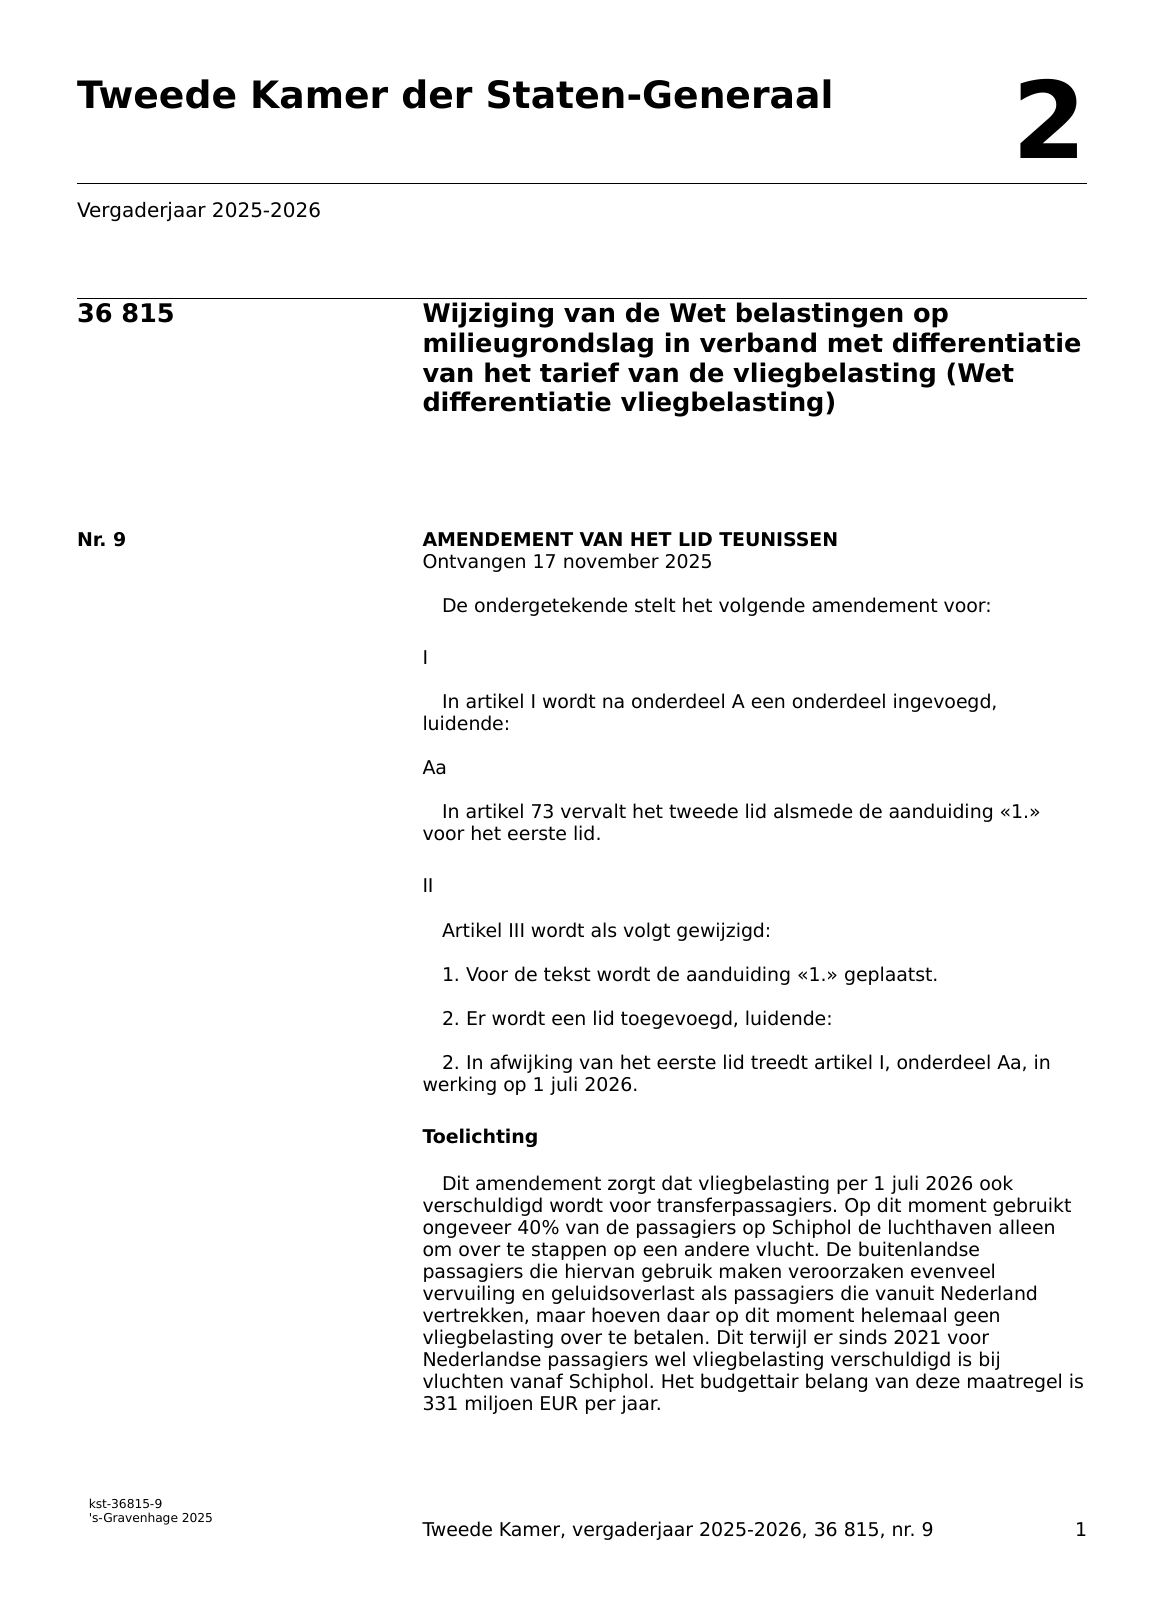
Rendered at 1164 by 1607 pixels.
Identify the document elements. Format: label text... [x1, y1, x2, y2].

subtitle Toelichting [422, 1126, 1087, 1148]
text In artikel I wordt na onderdeel A een onderdeel ingevoegd, luidende: [422, 691, 1087, 735]
text 's-Gravenhage 2025 [88, 1511, 323, 1525]
subtitle Nr. 9 AMENDEMENT VAN HET LID TEUNISSEN [77, 529, 1087, 551]
text 2. In afwijking van het eerste lid treedt artikel I, onderdeel Aa, in werking op 1 juli 2026. [422, 1052, 1087, 1096]
text Aa [422, 757, 1087, 779]
subtitle II [422, 875, 1087, 897]
text Ontvangen 17 november 2025 [422, 551, 1087, 573]
text In artikel 73 vervalt het tweede lid alsmede de aanduiding «1.» voor het eerste lid. [422, 801, 1087, 845]
text De ondergetekende stelt het volgende amendement voor: [422, 595, 1087, 617]
text Artikel III wordt als volgt gewijzigd: [422, 919, 1087, 941]
subtitle 36 815 Wijziging van de Wet belastingen op milieugrondslag in verband met differentiatie van het tarief van de vliegbelasting (Wet differentiatie vliegbelasting) [77, 299, 1087, 418]
text 1. Voor de tekst wordt de aanduiding «1.» geplaatst. [422, 964, 1087, 986]
text kst-36815-9 [88, 1497, 323, 1511]
text 2. Er wordt een lid toegevoegd, luidende: [422, 1008, 1087, 1030]
table_header 2 [886, 59, 1087, 183]
table_cell Vergaderjaar 2025-2026 [77, 184, 1087, 298]
table_header Tweede Kamer der Staten-Generaal [77, 59, 886, 183]
text Dit amendement zorgt dat vliegbelasting per 1 juli 2026 ook verschuldigd wordt voor transferpassagiers. Op dit moment gebruikt ongeveer 40% van de passagiers op Schiphol de luchthaven alleen om over te stappen op een andere vlucht. De buitenlandse passagiers die hiervan gebruik maken veroorzaken evenveel vervuiling en geluidsoverlast als passagiers die vanuit Nederland vertrekken, maar hoeven daar op dit moment helemaal geen vliegbelasting over te betalen. Dit terwijl er sinds 2021 voor Nederlandse passagiers wel vliegbelasting verschuldigd is bij vluchten vanaf Schiphol. Het budgettair belang van deze maatregel is 331 miljoen EUR per jaar. [422, 1173, 1087, 1415]
subtitle I [422, 647, 1087, 669]
